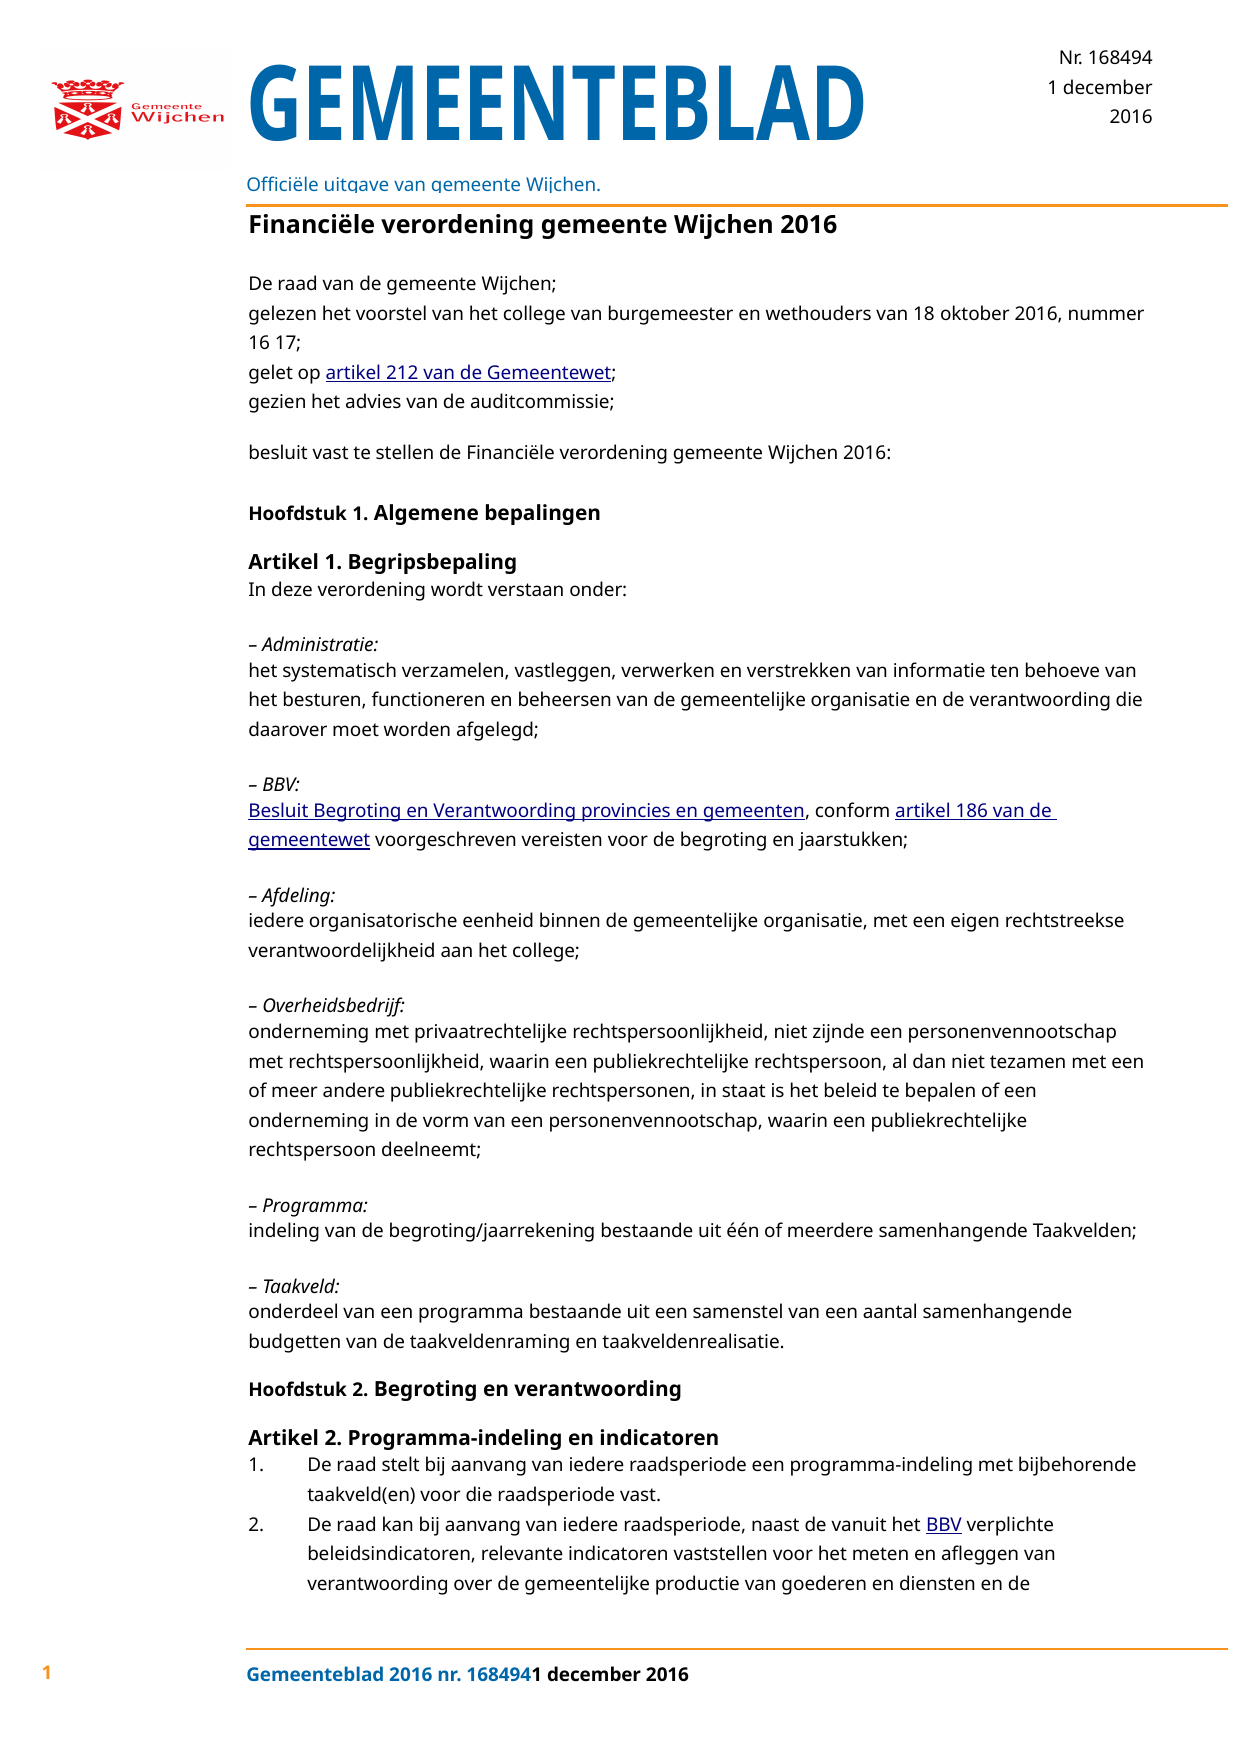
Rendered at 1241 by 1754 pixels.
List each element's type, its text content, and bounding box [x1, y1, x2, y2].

text – Administratie: [248, 631, 1152, 657]
text – Overheidsbedrijf: [248, 993, 1152, 1018]
text besluit vast te stellen de Financiële verordening gemeente Wijchen 2016: [248, 439, 1152, 465]
text gezien het advies van de auditcommissie; [248, 389, 1152, 414]
text Artikel 2. Programma-indeling en indicatoren [248, 1423, 1152, 1452]
text Besluit Begroting en Verantwoording provincies en gemeenten, conform artikel 186 van de gemeentewet voorgeschreven vereisten voor de begroting en jaarstukken; [248, 797, 1152, 852]
list De raad kan bij aanvang van iedere raadsperiode, naast de vanuit het BBV verplichte beleidsindicatoren, relevante indicatoren vaststellen voor het meten en afleggen van verantwoording over de gemeentelijke productie van goederen en diensten en de [248, 1511, 1152, 1596]
text De raad van de gemeente Wijchen; [248, 270, 1152, 296]
text Artikel 1. Begripsbepaling [248, 547, 1152, 576]
text onderneming met privaatrechtelijke rechtspersoonlijkheid, niet zijnde een personenvennootschap met rechtspersoonlijkheid, waarin een publiekrechtelijke rechtspersoon, al dan niet tezamen met een of meer andere publiekrechtelijke rechtspersonen, in staat is het beleid te bepalen of een onderneming in de vorm van een personenvennootschap, waarin een publiekrechtelijke rechtspersoon deelneemt; [248, 1018, 1152, 1162]
text het systematisch verzamelen, vastleggen, verwerken en verstrekken van informatie ten behoeve van het besturen, functioneren en beheersen van de gemeentelijke organisatie en de verantwoording die daarover moet worden afgelegd; [248, 657, 1152, 742]
text – Taakveld: [248, 1273, 1152, 1299]
text – BBV: [248, 771, 1152, 797]
text indeling van de begroting/jaarrekening bestaande uit één of meerdere samenhangende Taakvelden; [248, 1218, 1152, 1243]
text gelet op artikel 212 van de Gemeentewet; [248, 359, 1152, 385]
text In deze verordening wordt verstaan onder: [248, 576, 1152, 602]
text – Afdeling: [248, 882, 1152, 908]
text Hoofdstuk 1. Algemene bepalingen [248, 498, 1152, 527]
text iedere organisatorische eenheid binnen de gemeentelijke organisatie, met een eigen rechtstreekse verantwoordelijkheid aan het college; [248, 908, 1152, 963]
text – Programma: [248, 1192, 1152, 1218]
text onderdeel van een programma bestaande uit een samenstel van een aantal samenhangende budgetten van de taakveldenraming en taakveldenrealisatie. [248, 1299, 1152, 1354]
text Financiële verordening gemeente Wijchen 2016 [248, 207, 1152, 241]
list De raad stelt bij aanvang van iedere raadsperiode een programma-indeling met bijbehorende taakveld(en) voor die raadsperiode vast. [248, 1452, 1152, 1507]
text gelezen het voorstel van het college van burgemeester en wethouders van 18 oktober 2016, nummer 16 17; [248, 300, 1152, 355]
text Hoofdstuk 2. Begroting en verantwoording [248, 1374, 1152, 1402]
picture [41, 47, 231, 172]
